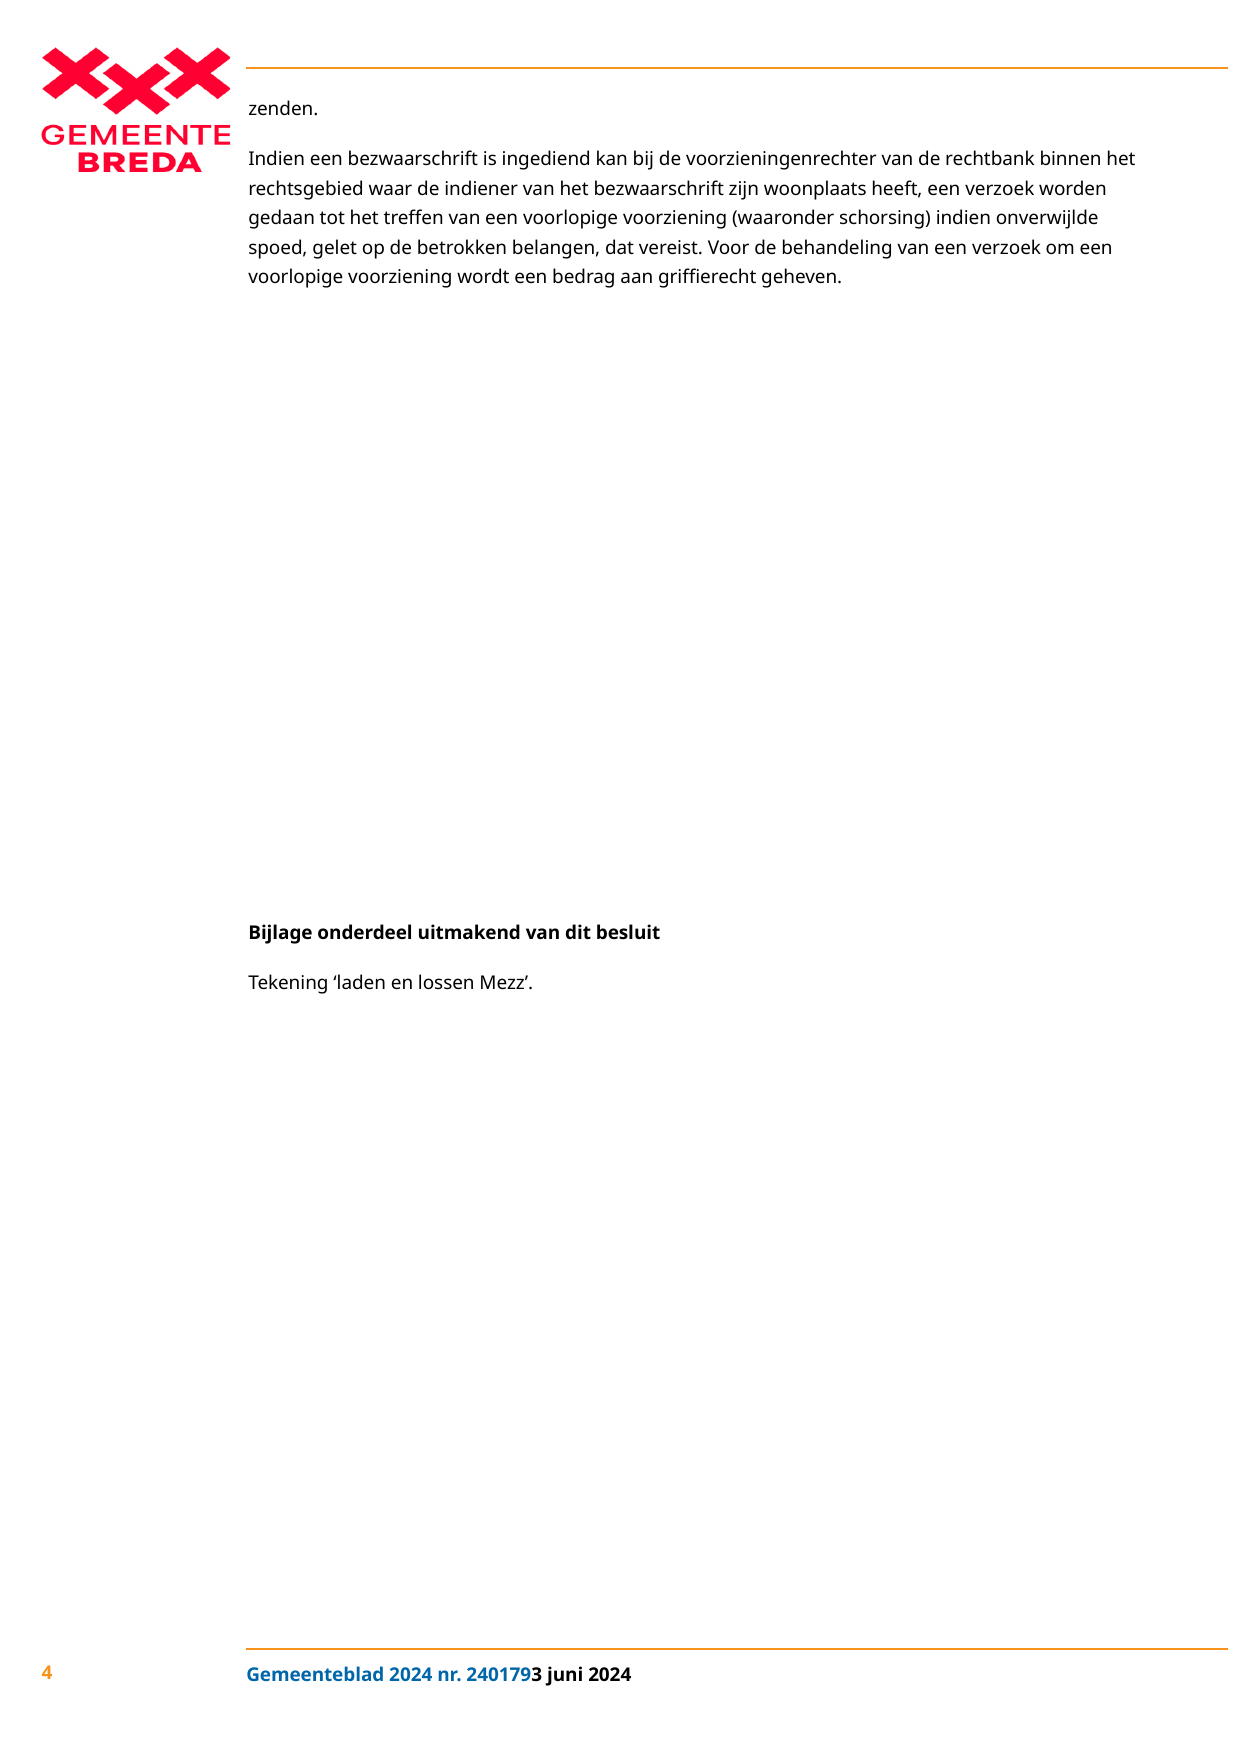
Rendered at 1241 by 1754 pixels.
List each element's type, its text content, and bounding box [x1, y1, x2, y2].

text Bijlage onderdeel uitmakend van dit besluit [248, 919, 1152, 945]
text Indien een bezwaarschrift is ingediend kan bij de voorzieningenrechter van de rechtbank binnen het rechtsgebied waar de indiener van het bezwaarschrift zijn woonplaats heeft, een verzoek worden gedaan tot het treffen van een voorlopige voorziening (waaronder schorsing) indien onverwijlde spoed, gelet op de betrokken belangen, dat vereist. Voor de behandeling van een verzoek om een voorlopige voorziening wordt een bedrag aan griffierecht geheven. [248, 145, 1152, 289]
text Tekening ‘laden en lossen Mezz’. [248, 969, 1152, 995]
picture [41, 47, 231, 172]
text zenden. [248, 95, 1152, 121]
